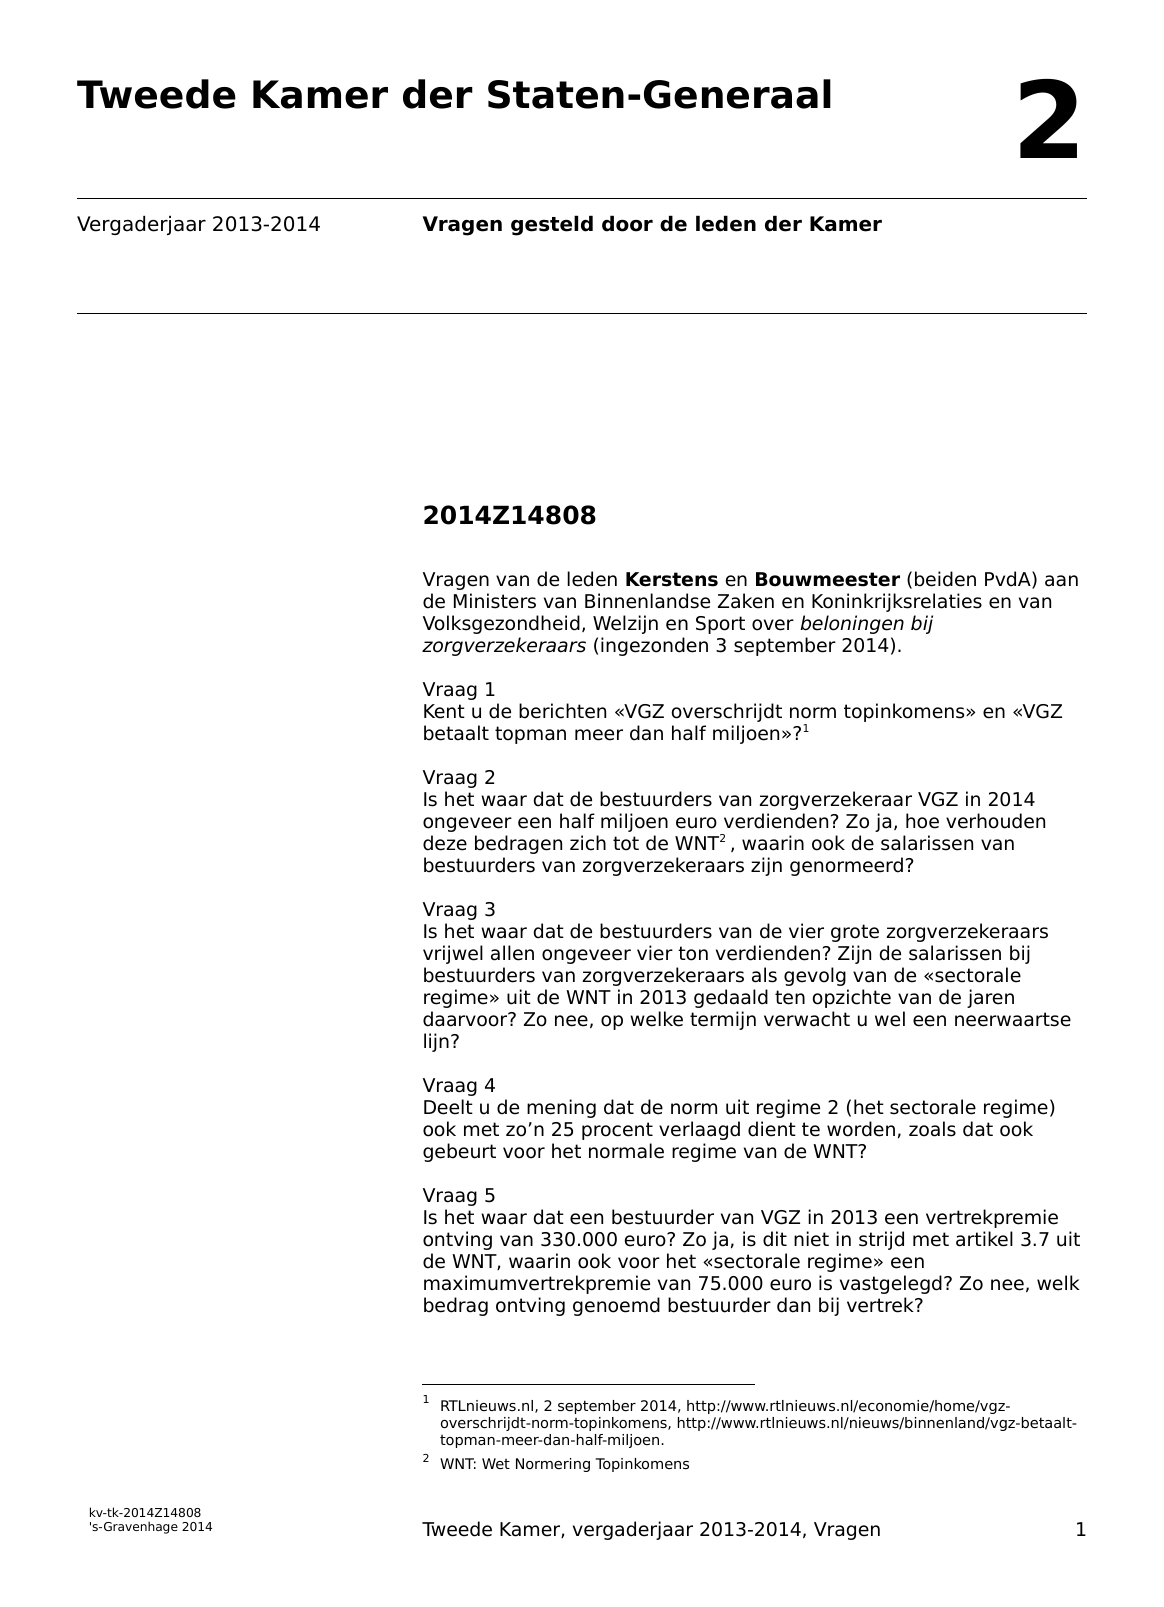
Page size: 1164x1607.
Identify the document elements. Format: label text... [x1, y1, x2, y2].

text 2014Z14808 [422, 501, 1087, 531]
text Is het waar dat een bestuurder van VGZ in 2013 een vertrekpremie ontving van 330.000 euro? Zo ja, is dit niet in strijd met artikel 3.7 uit de WNT, waarin ook voor het «sectorale regime» een maximumvertrekpremie van 75.000 euro is vastgelegd? Zo nee, welk bedrag ontving genoemd bestuurder dan bij vertrek? [422, 1207, 1087, 1317]
text Vraag 4 [422, 1075, 1087, 1097]
text Deelt u de mening dat de norm uit regime 2 (het sectorale regime) ook met zo’n 25 procent verlaagd dient te worden, zoals dat ook gebeurt voor het normale regime van de WNT? [422, 1097, 1087, 1163]
table_header 2 [886, 59, 1087, 198]
text RTLnieuws.nl, 2 september 2014, http://www.rtlnieuws.nl/economie/home/vgz-overschrijdt-norm-topinkomens, http://www.rtlnieuws.nl/nieuws/binnenland/vgz-betaalt-topman-meer-dan-half-miljoen. [422, 1393, 1087, 1449]
table_cell Vragen gesteld door de leden der Kamer [422, 199, 1087, 313]
text Is het waar dat de bestuurders van de vier grote zorgverzekeraars vrijwel allen ongeveer vier ton verdienden? Zijn de salarissen bij bestuurders van zorgverzekeraars als gevolg van de «sectorale regime» uit de WNT in 2013 gedaald ten opzichte van de jaren daarvoor? Zo nee, op welke termijn verwacht u wel een neerwaartse lijn? [422, 921, 1087, 1053]
text Vraag 1 [422, 679, 1087, 701]
text Vragen van de leden Kerstens en Bouwmeester (beiden PvdA) aan de Ministers van Binnenlandse Zaken en Koninkrijksrelaties en van Volksgezondheid, Welzijn en Sport over beloningen bij zorgverzekeraars (ingezonden 3 september 2014). [422, 569, 1087, 657]
text Vraag 2 [422, 767, 1087, 789]
text Vraag 3 [422, 899, 1087, 921]
text WNT: Wet Normering Topinkomens [422, 1452, 1087, 1474]
text kv-tk-2014Z14808 [88, 1506, 323, 1520]
text Kent u de berichten «VGZ overschrijdt norm topinkomens» en «VGZ betaalt topman meer dan half miljoen»? [422, 701, 1087, 745]
text Is het waar dat de bestuurders van zorgverzekeraar VGZ in 2014 ongeveer een half miljoen euro verdienden? Zo ja, hoe verhouden deze bedragen zich tot de WNT, waarin ook de salarissen van bestuurders van zorgverzekeraars zijn genormeerd? [422, 789, 1087, 877]
table_header Tweede Kamer der Staten-Generaal [77, 59, 886, 198]
table_cell Vergaderjaar 2013-2014 [77, 199, 422, 313]
text Vraag 5 [422, 1185, 1087, 1207]
text 's-Gravenhage 2014 [88, 1520, 323, 1534]
